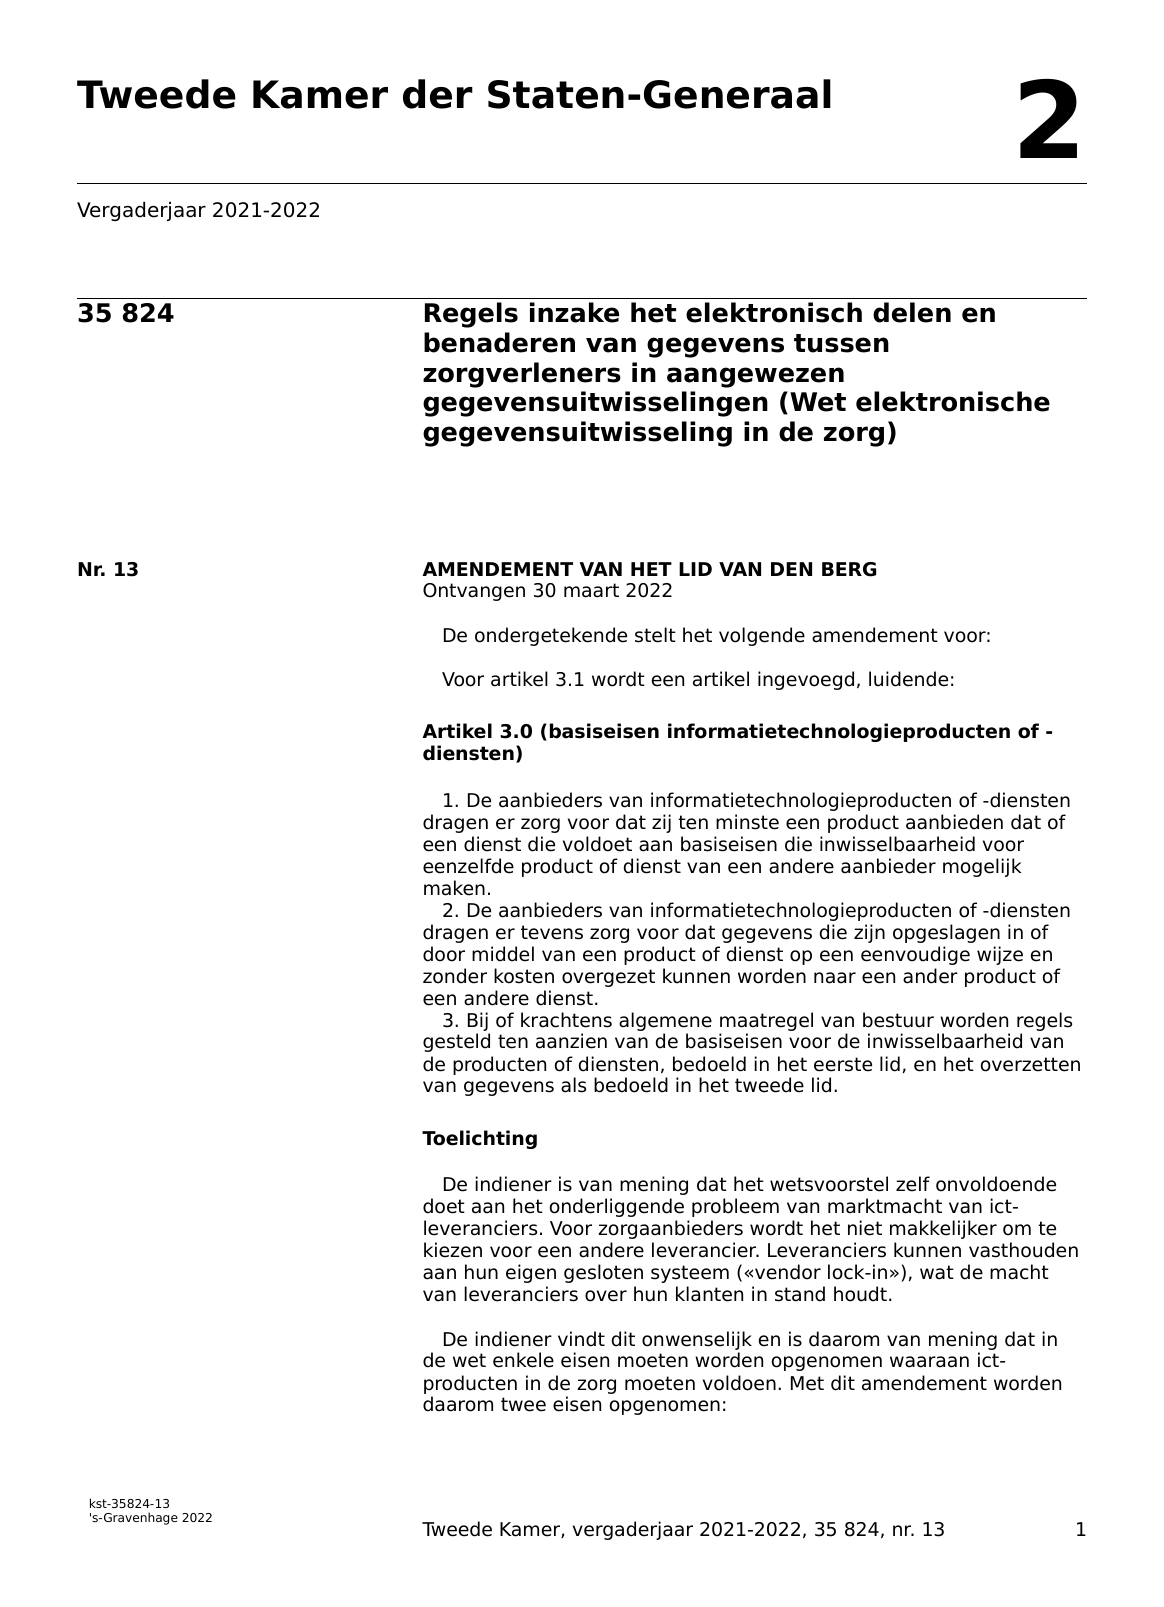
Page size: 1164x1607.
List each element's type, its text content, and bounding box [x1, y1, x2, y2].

subtitle 35 824 Regels inzake het elektronisch delen en benaderen van gegevens tussen zorgverleners in aangewezen gegevensuitwisselingen (Wet elektronische gegevensuitwisseling in de zorg) [77, 299, 1087, 447]
text 2. De aanbieders van informatietechnologieproducten of -diensten dragen er tevens zorg voor dat gegevens die zijn opgeslagen in of door middel van een product of dienst op een eenvoudige wijze en zonder kosten overgezet kunnen worden naar een ander product of een andere dienst. [422, 899, 1087, 1009]
text De indiener is van mening dat het wetsvoorstel zelf onvoldoende doet aan het onderliggende probleem van marktmacht van ict-leveranciers. Voor zorgaanbieders wordt het niet makkelijker om te kiezen voor een andere leverancier. Leveranciers kunnen vasthouden aan hun eigen gesloten systeem («vendor lock-in»), wat de macht van leveranciers over hun klanten in stand houdt. [422, 1174, 1087, 1306]
table_cell Vergaderjaar 2021-2022 [77, 184, 1087, 298]
text Ontvangen 30 maart 2022 [422, 580, 1087, 602]
table_header Tweede Kamer der Staten-Generaal [77, 59, 886, 183]
text 1. De aanbieders van informatietechnologieproducten of -diensten dragen er zorg voor dat zij ten minste een product aanbieden dat of een dienst die voldoet aan basiseisen die inwisselbaarheid voor eenzelfde product of dienst van een andere aanbieder mogelijk maken. [422, 790, 1087, 899]
text Voor artikel 3.1 wordt een artikel ingevoegd, luidende: [422, 669, 1087, 691]
subtitle Artikel 3.0 (basiseisen informatietechnologieproducten of -diensten) [422, 721, 1087, 765]
subtitle Nr. 13 AMENDEMENT VAN HET LID VAN DEN BERG [77, 558, 1087, 580]
text kst-35824-13 [88, 1497, 323, 1511]
text De ondergetekende stelt het volgende amendement voor: [422, 624, 1087, 647]
table_header 2 [886, 59, 1087, 183]
subtitle Toelichting [422, 1127, 1087, 1149]
text 3. Bij of krachtens algemene maatregel van bestuur worden regels gesteld ten aanzien van de basiseisen voor de inwisselbaarheid van de producten of diensten, bedoeld in het eerste lid, en het overzetten van gegevens als bedoeld in het tweede lid. [422, 1009, 1087, 1097]
text 's-Gravenhage 2022 [88, 1511, 323, 1525]
text De indiener vindt dit onwenselijk en is daarom van mening dat in de wet enkele eisen moeten worden opgenomen waaraan ict-producten in de zorg moeten voldoen. Met dit amendement worden daarom twee eisen opgenomen: [422, 1328, 1087, 1416]
